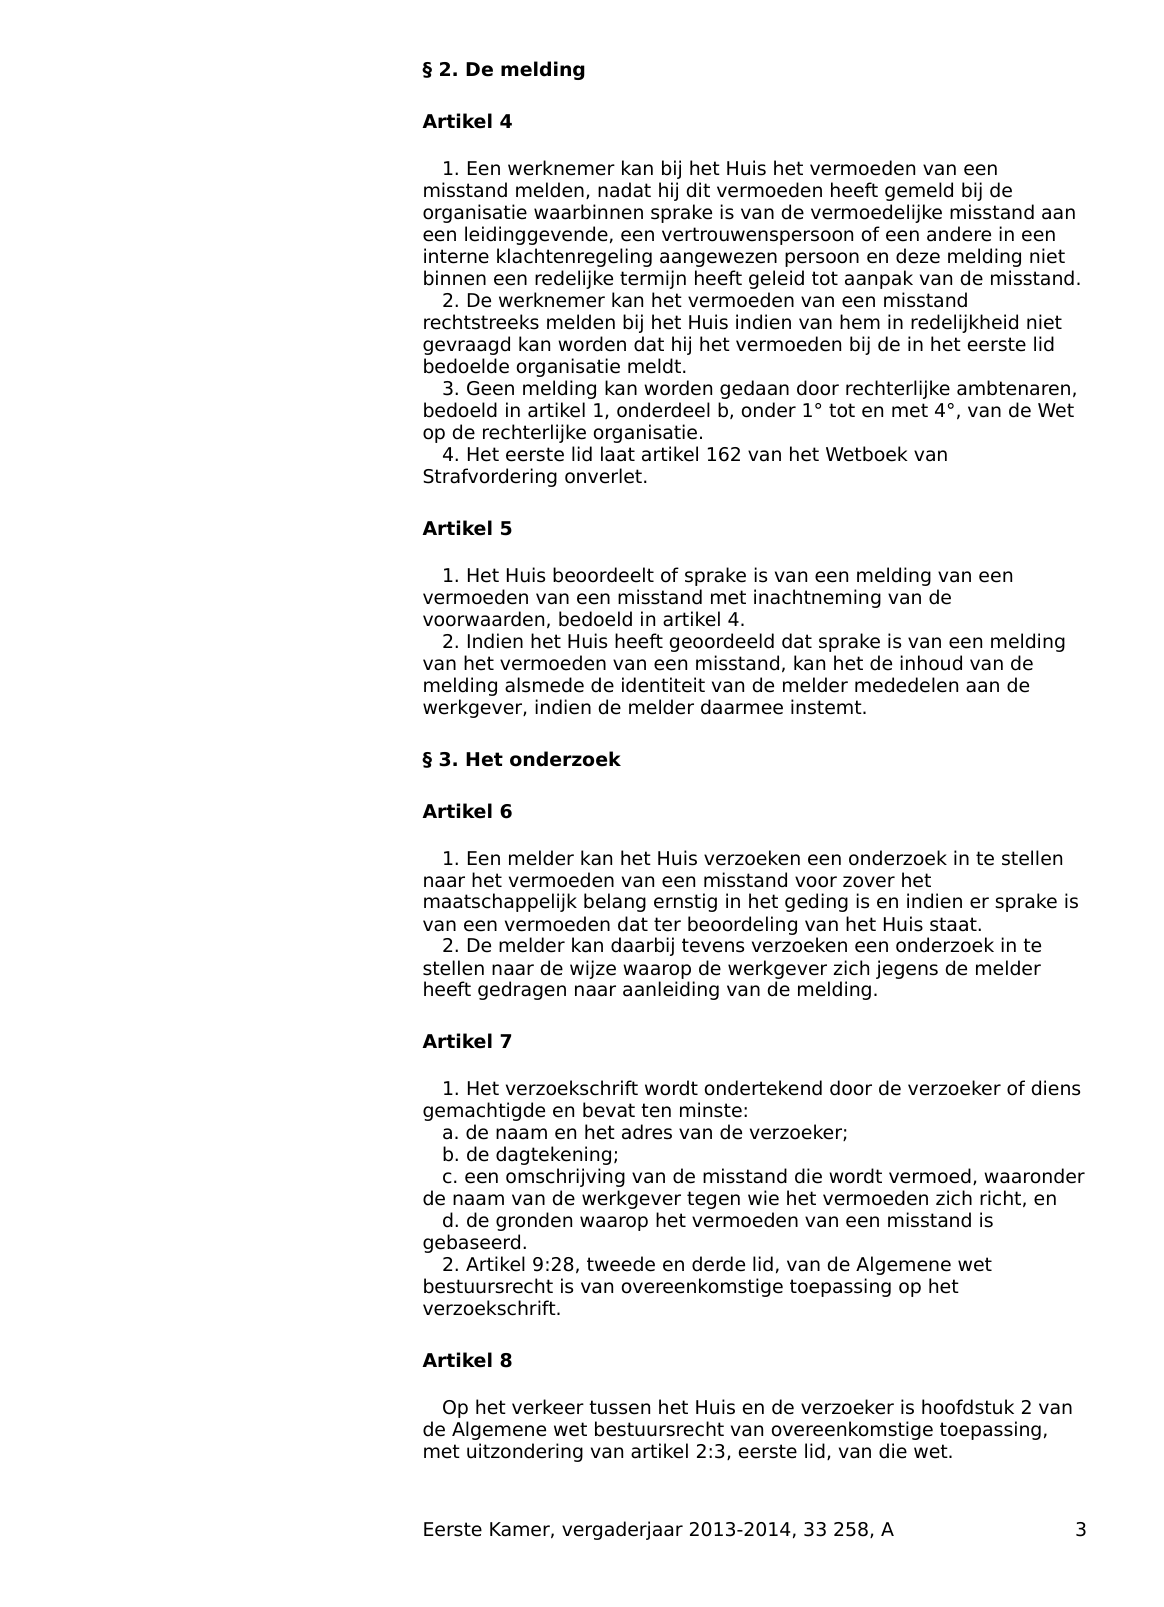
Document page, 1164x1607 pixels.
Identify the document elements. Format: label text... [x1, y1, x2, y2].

text 1. Een melder kan het Huis verzoeken een onderzoek in te stellen naar het vermoeden van een misstand voor zover het maatschappelijk belang ernstig in het geding is en indien er sprake is van een vermoeden dat ter beoordeling van het Huis staat. [422, 847, 1087, 935]
text 1. Het Huis beoordeelt of sprake is van een melding van een vermoeden van een misstand met inachtneming van de voorwaarden, bedoeld in artikel 4. [422, 565, 1087, 631]
text d. de gronden waarop het vermoeden van een misstand is gebaseerd. [422, 1210, 1087, 1254]
subtitle Artikel 5 [422, 518, 1087, 540]
text 2. Artikel 9:28, tweede en derde lid, van de Algemene wet bestuursrecht is van overeenkomstige toepassing op het verzoekschrift. [422, 1254, 1087, 1320]
text a. de naam en het adres van de verzoeker; [422, 1122, 1087, 1144]
text 4. Het eerste lid laat artikel 162 van het Wetboek van Strafvordering onverlet. [422, 444, 1087, 488]
subtitle Artikel 4 [422, 111, 1087, 133]
subtitle Artikel 7 [422, 1031, 1087, 1053]
text 2. De werknemer kan het vermoeden van een misstand rechtstreeks melden bij het Huis indien van hem in redelijkheid niet gevraagd kan worden dat hij het vermoeden bij de in het eerste lid bedoelde organisatie meldt. [422, 290, 1087, 378]
subtitle § 2. De melding [422, 59, 1087, 81]
text b. de dagtekening; [422, 1144, 1087, 1166]
subtitle Artikel 8 [422, 1350, 1087, 1372]
text 2. De melder kan daarbij tevens verzoeken een onderzoek in te stellen naar de wijze waarop de werkgever zich jegens de melder heeft gedragen naar aanleiding van de melding. [422, 935, 1087, 1001]
text 3. Geen melding kan worden gedaan door rechterlijke ambtenaren, bedoeld in artikel 1, onderdeel b, onder 1° tot en met 4°, van de Wet op de rechterlijke organisatie. [422, 378, 1087, 444]
text 1. Een werknemer kan bij het Huis het vermoeden van een misstand melden, nadat hij dit vermoeden heeft gemeld bij de organisatie waarbinnen sprake is van de vermoedelijke misstand aan een leidinggevende, een vertrouwenspersoon of een andere in een interne klachtenregeling aangewezen persoon en deze melding niet binnen een redelijke termijn heeft geleid tot aanpak van de misstand. [422, 158, 1087, 290]
text Op het verkeer tussen het Huis en de verzoeker is hoofdstuk 2 van de Algemene wet bestuursrecht van overeenkomstige toepassing, met uitzondering van artikel 2:3, eerste lid, van die wet. [422, 1397, 1087, 1463]
text 2. Indien het Huis heeft geoordeeld dat sprake is van een melding van het vermoeden van een misstand, kan het de inhoud van de melding alsmede de identiteit van de melder mededelen aan de werkgever, indien de melder daarmee instemt. [422, 631, 1087, 718]
text c. een omschrijving van de misstand die wordt vermoed, waaronder de naam van de werkgever tegen wie het vermoeden zich richt, en [422, 1166, 1087, 1210]
subtitle § 3. Het onderzoek [422, 748, 1087, 771]
subtitle Artikel 6 [422, 801, 1087, 822]
text 1. Het verzoekschrift wordt ondertekend door de verzoeker of diens gemachtigde en bevat ten minste: [422, 1078, 1087, 1122]
